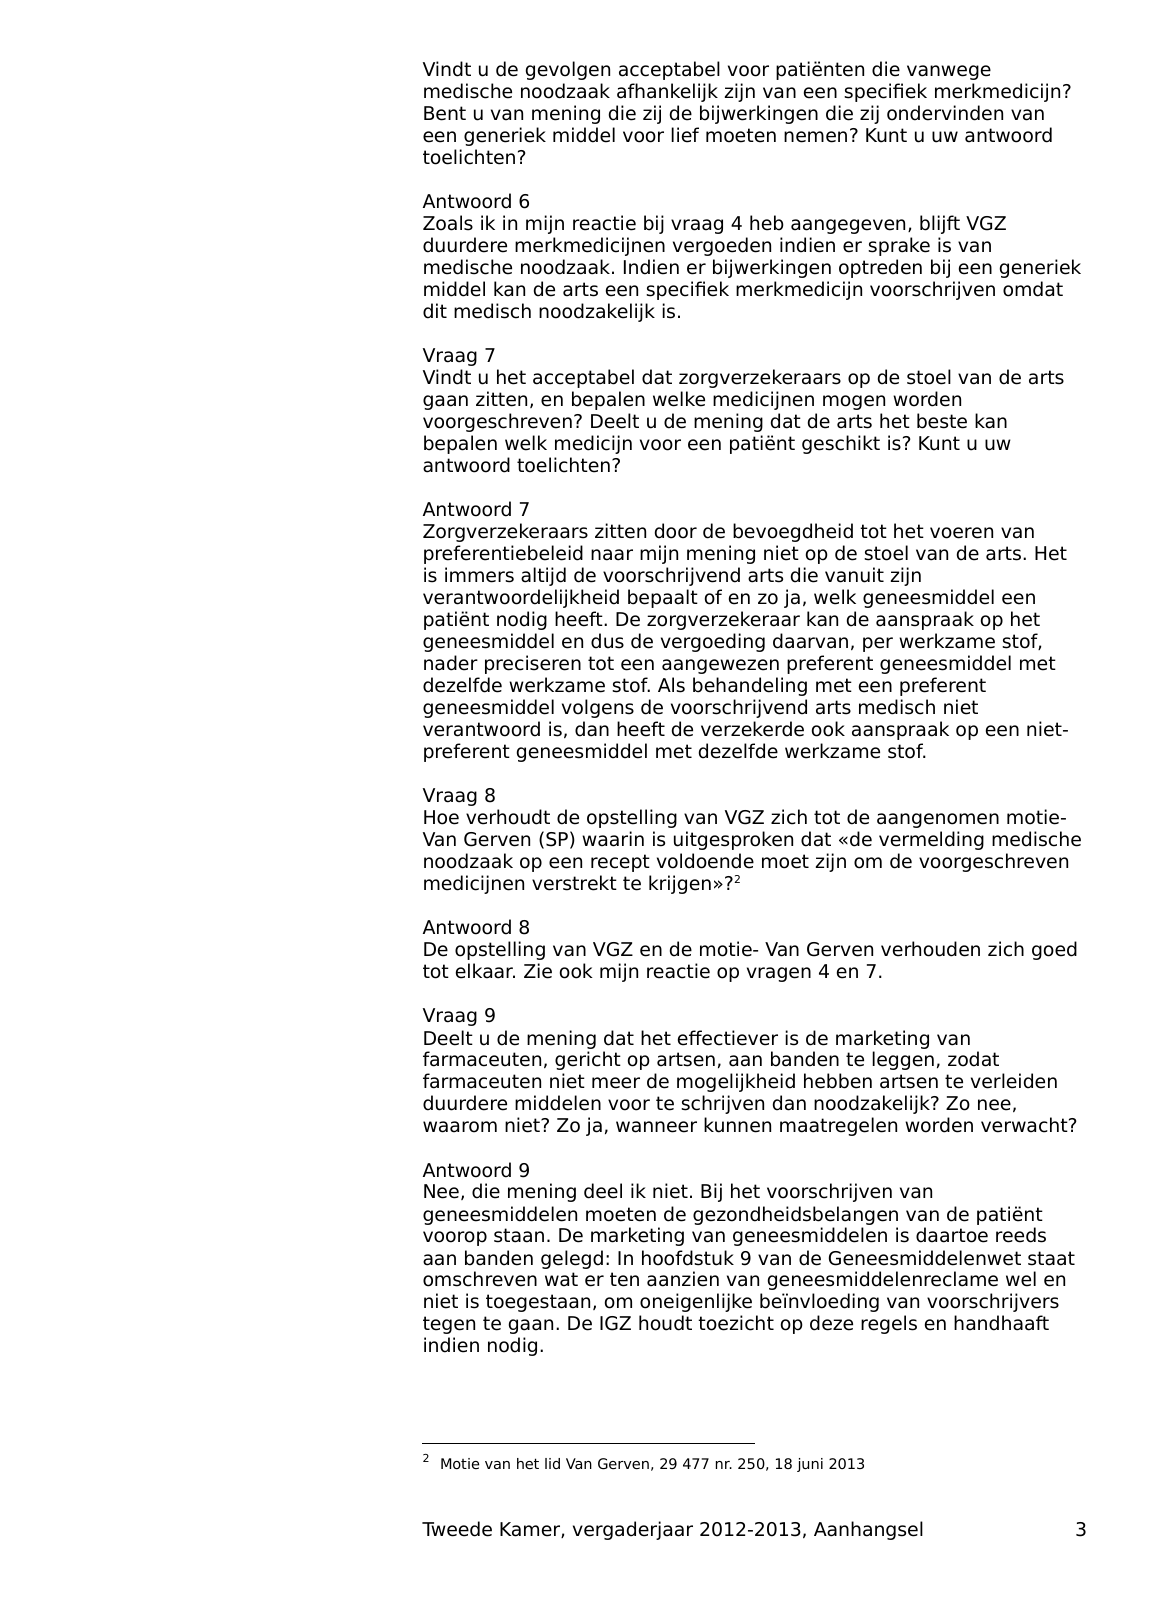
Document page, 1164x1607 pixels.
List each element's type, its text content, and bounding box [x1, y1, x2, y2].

text Zoals ik in mijn reactie bij vraag 4 heb aangegeven, blijft VGZ duurdere merkmedicijnen vergoeden indien er sprake is van medische noodzaak. Indien er bijwerkingen optreden bij een generiek middel kan de arts een specifiek merkmedicijn voorschrijven omdat dit medisch noodzakelijk is. [422, 213, 1087, 323]
text Antwoord 7 [422, 499, 1087, 521]
text Antwoord 6 [422, 191, 1087, 213]
text Vraag 7 [422, 345, 1087, 367]
text Vraag 9 [422, 1005, 1087, 1027]
text Motie van het lid Van Gerven, 29 477 nr. 250, 18 juni 2013 [422, 1452, 1087, 1474]
text Vindt u het acceptabel dat zorgverzekeraars op de stoel van de arts gaan zitten, en bepalen welke medicijnen mogen worden voorgeschreven? Deelt u de mening dat de arts het beste kan bepalen welk medicijn voor een patiënt geschikt is? Kunt u uw antwoord toelichten? [422, 367, 1087, 477]
text Zorgverzekeraars zitten door de bevoegdheid tot het voeren van preferentiebeleid naar mijn mening niet op de stoel van de arts. Het is immers altijd de voorschrijvend arts die vanuit zijn verantwoordelijkheid bepaalt of en zo ja, welk geneesmiddel een patiënt nodig heeft. De zorgverzekeraar kan de aanspraak op het geneesmiddel en dus de vergoeding daarvan, per werkzame stof, nader preciseren tot een aangewezen preferent geneesmiddel met dezelfde werkzame stof. Als behandeling met een preferent geneesmiddel volgens de voorschrijvend arts medisch niet verantwoord is, dan heeft de verzekerde ook aanspraak op een niet-preferent geneesmiddel met dezelfde werkzame stof. [422, 521, 1087, 763]
text Hoe verhoudt de opstelling van VGZ zich tot de aangenomen motie-Van Gerven (SP) waarin is uitgesproken dat «de vermelding medische noodzaak op een recept voldoende moet zijn om de voorgeschreven medicijnen verstrekt te krijgen»? [422, 807, 1087, 895]
text Vindt u de gevolgen acceptabel voor patiënten die vanwege medische noodzaak afhankelijk zijn van een specifiek merkmedicijn? Bent u van mening die zij de bijwerkingen die zij ondervinden van een generiek middel voor lief moeten nemen? Kunt u uw antwoord toelichten? [422, 59, 1087, 169]
text Nee, die mening deel ik niet. Bij het voorschrijven van geneesmiddelen moeten de gezondheidsbelangen van de patiënt voorop staan. De marketing van geneesmiddelen is daartoe reeds aan banden gelegd: In hoofdstuk 9 van de Geneesmiddelenwet staat omschreven wat er ten aanzien van geneesmiddelenreclame wel en niet is toegestaan, om oneigenlijke beïnvloeding van voorschrijvers tegen te gaan. De IGZ houdt toezicht op deze regels en handhaaft indien nodig. [422, 1181, 1087, 1357]
text Antwoord 8 [422, 917, 1087, 939]
text De opstelling van VGZ en de motie- Van Gerven verhouden zich goed tot elkaar. Zie ook mijn reactie op vragen 4 en 7. [422, 939, 1087, 983]
text Vraag 8 [422, 785, 1087, 807]
text Antwoord 9 [422, 1159, 1087, 1181]
text Deelt u de mening dat het effectiever is de marketing van farmaceuten, gericht op artsen, aan banden te leggen, zodat farmaceuten niet meer de mogelijkheid hebben artsen te verleiden duurdere middelen voor te schrijven dan noodzakelijk? Zo nee, waarom niet? Zo ja, wanneer kunnen maatregelen worden verwacht? [422, 1027, 1087, 1137]
